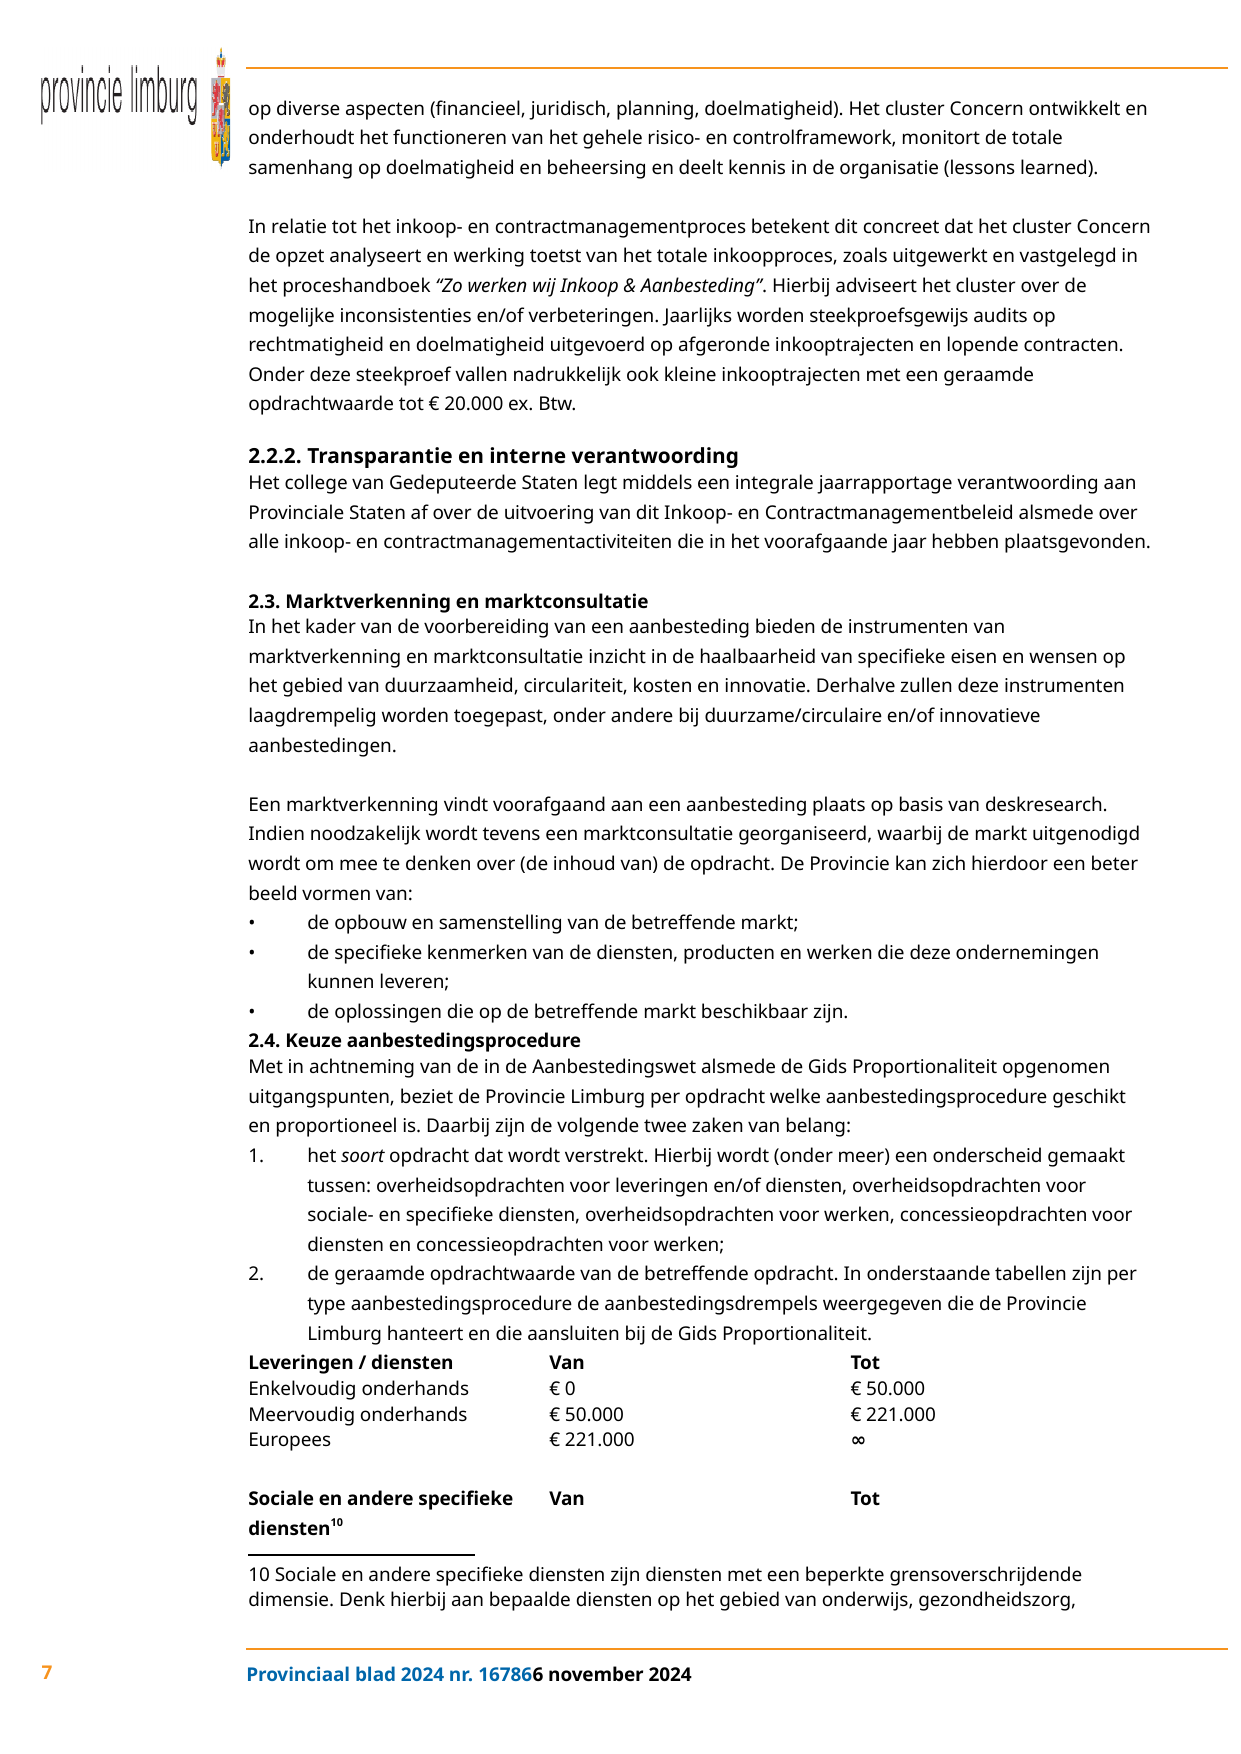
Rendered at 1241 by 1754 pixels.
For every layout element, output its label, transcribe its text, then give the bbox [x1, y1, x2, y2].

list de opbouw en samenstelling van de betreffende markt; [248, 909, 1152, 935]
table_header Van [549, 1485, 850, 1541]
picture [41, 47, 231, 172]
table_cell € 221.000 [549, 1427, 850, 1452]
text Een marktverkenning vindt voorafgaand aan een aanbesteding plaats op basis van deskresearch. Indien noodzakelijk wordt tevens een marktconsultatie georganiseerd, waarbij de markt uitgenodigd wordt om mee te denken over (de inhoud van) de opdracht. De Provincie kan zich hierdoor een beter beeld vormen van: [248, 791, 1152, 906]
table_header Tot [850, 1485, 1152, 1541]
table_header Van [549, 1349, 850, 1375]
text Het college van Gedeputeerde Staten legt middels een integrale jaarrapportage verantwoording aan Provinciale Staten af over de uitvoering van dit Inkoop- en Contractmanagementbeleid alsmede over alle inkoop- en contractmanagementactiviteiten die in het voorafgaande jaar hebben plaatsgevonden. [248, 469, 1152, 554]
text Met in achtneming van de in de Aanbestedingswet alsmede de Gids Proportionaliteit opgenomen uitgangspunten, beziet de Provincie Limburg per opdracht welke aanbestedingsprocedure geschikt en proportioneel is. Daarbij zijn de volgende twee zaken van belang: [248, 1053, 1152, 1138]
table_cell Enkelvoudig onderhands [248, 1375, 549, 1401]
table_cell Meervoudig onderhands [248, 1401, 549, 1427]
text 2.3. Marktverkenning en marktconsultatie [248, 588, 1152, 613]
table_header Tot [850, 1349, 1152, 1375]
table_cell € 0 [549, 1375, 850, 1401]
table_header Sociale en andere specifieke diensten [248, 1485, 549, 1541]
list de geraamde opdrachtwaarde van de betreffende opdracht. In onderstaande tabellen zijn per type aanbestedingsprocedure de aanbestedingsdrempels weergegeven die de Provincie Limburg hanteert en die aansluiten bij de Gids Proportionaliteit. [248, 1261, 1152, 1345]
table_cell € 50.000 [850, 1375, 1152, 1401]
text In het kader van de voorbereiding van een aanbesteding bieden de instrumenten van marktverkenning en marktconsultatie inzicht in de haalbaarheid van specifieke eisen en wensen op het gebied van duurzaamheid, circulariteit, kosten en innovatie. Derhalve zullen deze instrumenten laagdrempelig worden toegepast, onder andere bij duurzame/circulaire en/of innovatieve aanbestedingen. [248, 613, 1152, 758]
text In relatie tot het inkoop- en contractmanagementproces betekent dit concreet dat het cluster Concern de opzet analyseert en werking toetst van het totale inkoopproces, zoals uitgewerkt en vastgelegd in het proceshandboek “Zo werken wij Inkoop & Aanbesteding”. Hierbij adviseert het cluster over de mogelijke inconsistenties en/of verbeteringen. Jaarlijks worden steekproefsgewijs audits op rechtmatigheid en doelmatigheid uitgevoerd op afgeronde inkooptrajecten en lopende contracten. Onder deze steekproef vallen nadrukkelijk ook kleine inkooptrajecten met een geraamde opdrachtwaarde tot € 20.000 ex. Btw. [248, 213, 1152, 416]
text 2.4. Keuze aanbestedingsprocedure [248, 1028, 1152, 1053]
list het soort opdracht dat wordt verstrekt. Hierbij wordt (onder meer) een onderscheid gemaakt tussen: overheidsopdrachten voor leveringen en/of diensten, overheidsopdrachten voor sociale- en specifieke diensten, overheidsopdrachten voor werken, concessieopdrachten voor diensten en concessieopdrachten voor werken; [248, 1142, 1152, 1257]
list de specifieke kenmerken van de diensten, producten en werken die deze ondernemingen kunnen leveren; [248, 939, 1152, 994]
table_cell € 50.000 [549, 1401, 850, 1427]
table_cell € 221.000 [850, 1401, 1152, 1427]
text 2.2.2. Transparantie en interne verantwoording [248, 441, 1152, 469]
text op diverse aspecten (financieel, juridisch, planning, doelmatigheid). Het cluster Concern ontwikkelt en onderhoudt het functioneren van het gehele risico- en controlframework, monitort de totale samenhang op doelmatigheid en beheersing en deelt kennis in de organisatie (lessons learned). [248, 95, 1152, 180]
list de oplossingen die op de betreffende markt beschikbaar zijn. [248, 998, 1152, 1024]
table_header Leveringen / diensten [248, 1349, 549, 1375]
table_cell Europees [248, 1427, 549, 1452]
table_cell ∞ [850, 1427, 1152, 1452]
